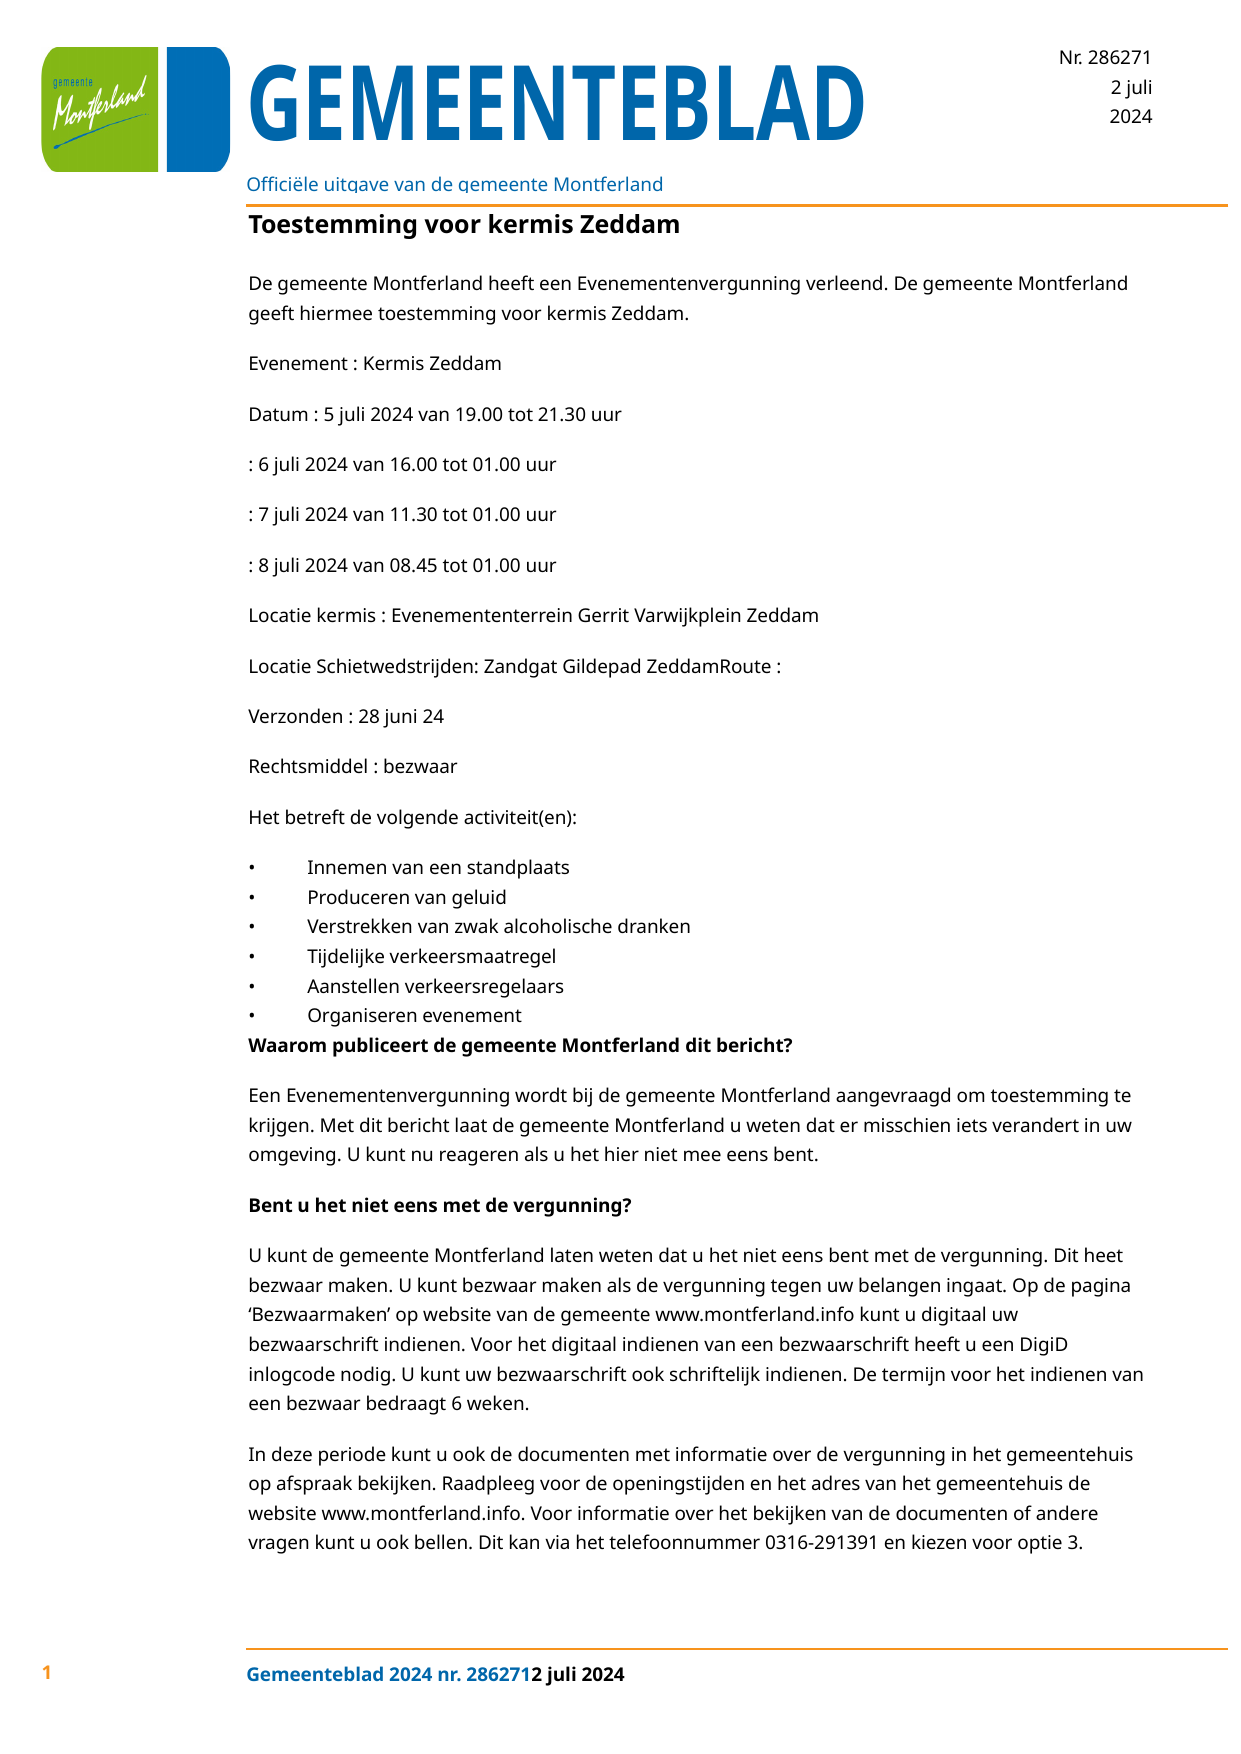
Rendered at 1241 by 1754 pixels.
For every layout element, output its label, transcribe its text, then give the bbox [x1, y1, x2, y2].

text In deze periode kunt u ook de documenten met informatie over de vergunning in het gemeentehuis op afspraak bekijken. Raadpleeg voor de openingstijden en het adres van het gemeentehuis de website www.montferland.info. Voor informatie over het bekijken van de documenten of andere vragen kunt u ook bellen. Dit kan via het telefoonnummer 0316-291391 en kiezen voor optie 3. [248, 1441, 1152, 1555]
text Waarom publiceert de gemeente Montferland dit bericht? [248, 1032, 1152, 1058]
list Aanstellen verkeersregelaars [248, 973, 1152, 998]
text Datum : 5 juli 2024 van 19.00 tot 21.30 uur [248, 401, 1152, 426]
picture [41, 47, 231, 172]
list Tijdelijke verkeersmaatregel [248, 943, 1152, 969]
text U kunt de gemeente Montferland laten weten dat u het niet eens bent met de vergunning. Dit heet bezwaar maken. U kunt bezwaar maken als de vergunning tegen uw belangen ingaat. Op de pagina ‘Bezwaarmaken’ op website van de gemeente www.montferland.info kunt u digitaal uw bezwaarschrift indienen. Voor het digitaal indienen van een bezwaarschrift heeft u een DigiD inlogcode nodig. U kunt uw bezwaarschrift ook schriftelijk indienen. De termijn voor het indienen van een bezwaar bedraagt 6 weken. [248, 1242, 1152, 1416]
text Een Evenementenvergunning wordt bij de gemeente Montferland aangevraagd om toestemming te krijgen. Met dit bericht laat de gemeente Montferland u weten dat er misschien iets verandert in uw omgeving. U kunt nu reageren als u het hier niet mee eens bent. [248, 1082, 1152, 1167]
text : 6 juli 2024 van 16.00 tot 01.00 uur [248, 451, 1152, 477]
list Innemen van een standplaats [248, 854, 1152, 880]
text Locatie Schietwedstrijden: Zandgat Gildepad ZeddamRoute : [248, 653, 1152, 678]
text Evenement : Kermis Zeddam [248, 350, 1152, 376]
list Organiseren evenement [248, 1002, 1152, 1028]
text Bent u het niet eens met de vergunning? [248, 1192, 1152, 1218]
text Toestemming voor kermis Zeddam [248, 207, 1152, 241]
text Locatie kermis : Evenemententerrein Gerrit Varwijkplein Zeddam [248, 602, 1152, 628]
list Produceren van geluid [248, 884, 1152, 910]
text Verzonden : 28 juni 24 [248, 703, 1152, 729]
text : 8 juli 2024 van 08.45 tot 01.00 uur [248, 552, 1152, 578]
text : 7 juli 2024 van 11.30 tot 01.00 uur [248, 502, 1152, 527]
text Het betreft de volgende activiteit(en): [248, 804, 1152, 830]
text Rechtsmiddel : bezwaar [248, 754, 1152, 779]
list Verstrekken van zwak alcoholische dranken [248, 914, 1152, 939]
text De gemeente Montferland heeft een Evenementenvergunning verleend. De gemeente Montferland geeft hiermee toestemming voor kermis Zeddam. [248, 270, 1152, 326]
